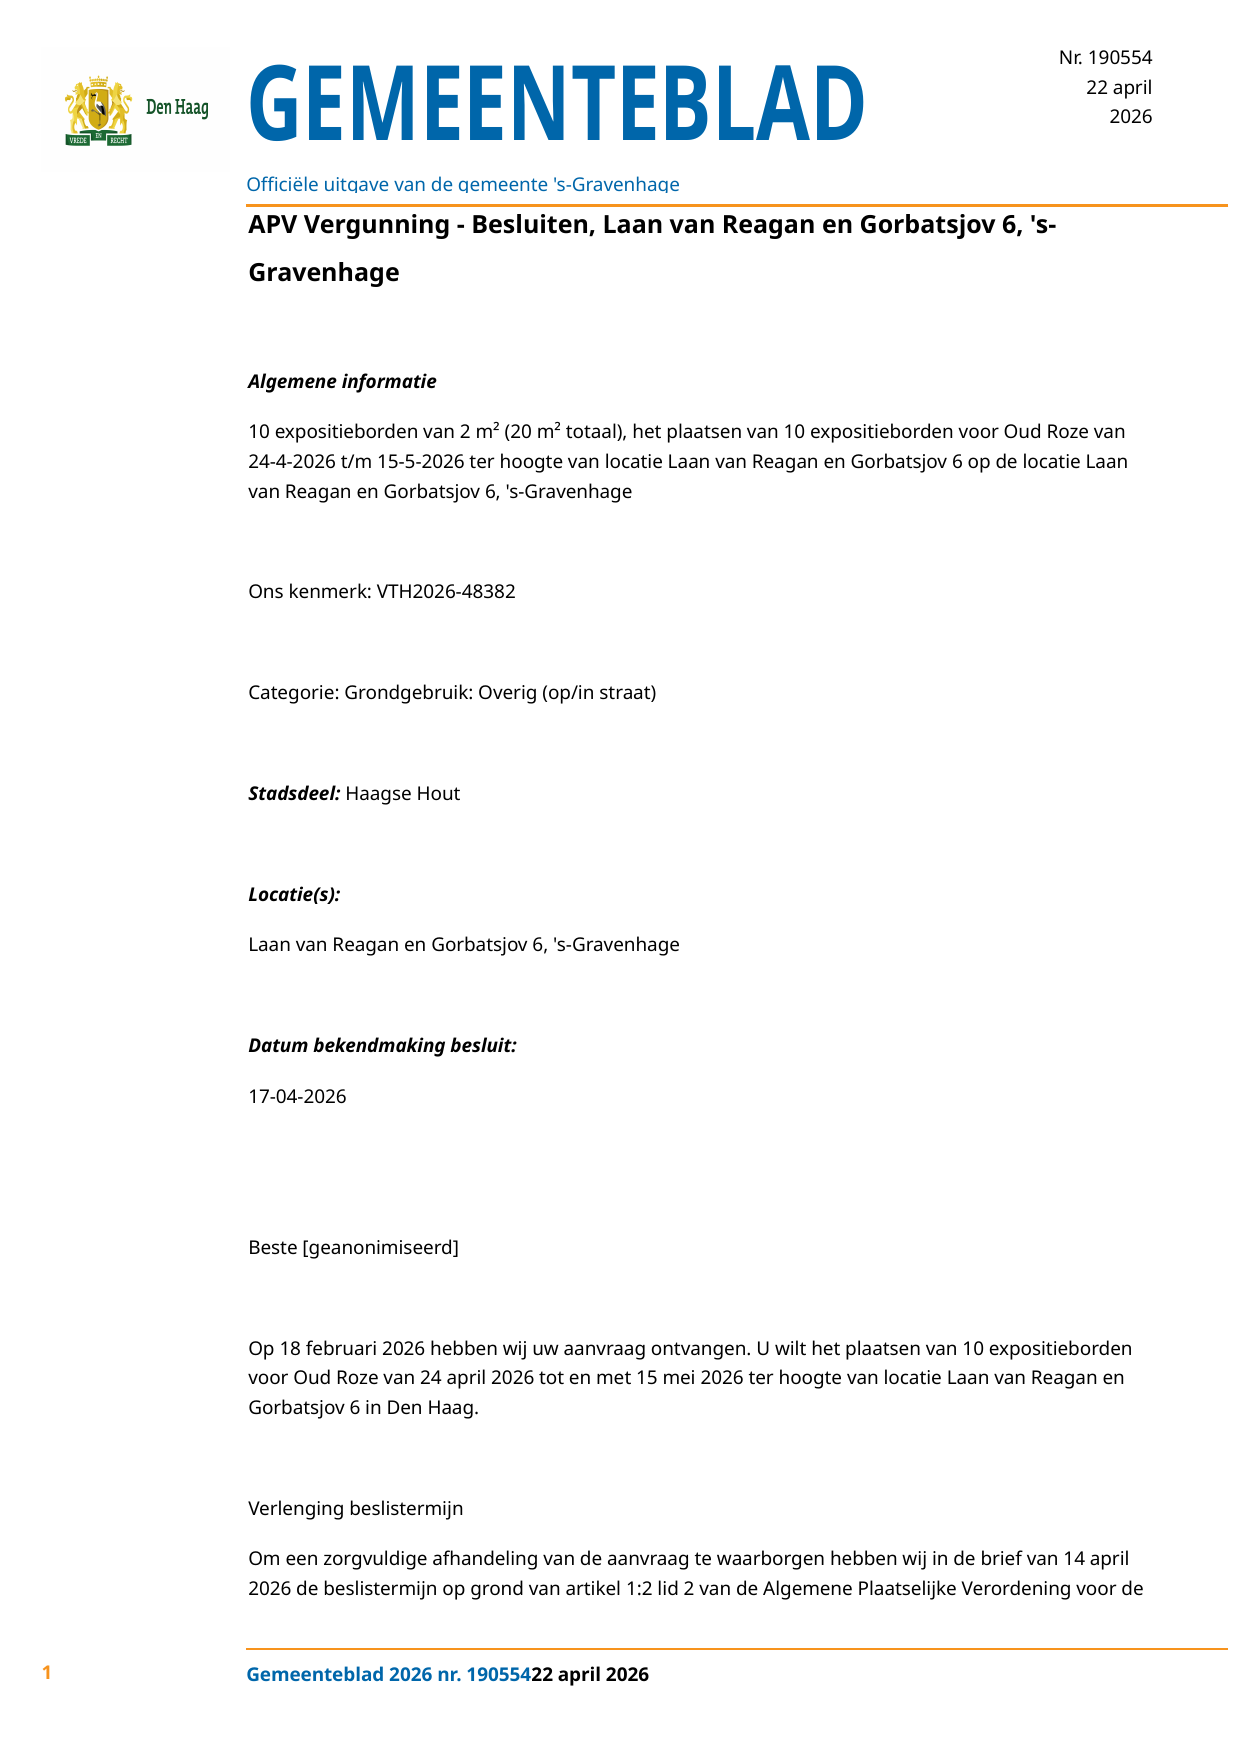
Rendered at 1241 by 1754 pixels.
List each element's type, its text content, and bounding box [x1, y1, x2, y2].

text Op 18 februari 2026 hebben wij uw aanvraag ontvangen. U wilt het plaatsen van 10 expositieborden voor Oud Roze van 24 april 2026 tot en met 15 mei 2026 ter hoogte van locatie Laan van Reagan en Gorbatsjov 6 in Den Haag. [248, 1335, 1152, 1420]
text Locatie(s): [248, 881, 1152, 907]
text Stadsdeel: Haagse Hout [248, 780, 1152, 806]
text Om een zorgvuldige afhandeling van de aanvraag te waarborgen hebben wij in de brief van 14 april 2026 de beslistermijn op grond van artikel 1:2 lid 2 van de Algemene Plaatselijke Verordening voor de [248, 1545, 1152, 1601]
text Verlenging beslistermijn [248, 1495, 1152, 1521]
text Datum bekendmaking besluit: [248, 1032, 1152, 1058]
text Algemene informatie [248, 368, 1152, 394]
picture [41, 47, 231, 172]
text Ons kenmerk: VTH2026-48382 [248, 579, 1152, 604]
text Categorie: Grondgebruik: Overig (op/in straat) [248, 679, 1152, 705]
text 10 expositieborden van 2 m² (20 m² totaal), het plaatsen van 10 expositieborden voor Oud Roze van 24-4-2026 t/m 15-5-2026 ter hoogte van locatie Laan van Reagan en Gorbatsjov 6 op de locatie Laan van Reagan en Gorbatsjov 6, 's-Gravenhage [248, 419, 1152, 504]
text 17-04-2026 [248, 1083, 1152, 1109]
text APV Vergunning - Besluiten, Laan van Reagan en Gorbatsjov 6, 's-Gravenhage [248, 207, 1152, 288]
text Beste [geanonimiseerd] [248, 1234, 1152, 1260]
text Laan van Reagan en Gorbatsjov 6, 's-Gravenhage [248, 932, 1152, 957]
